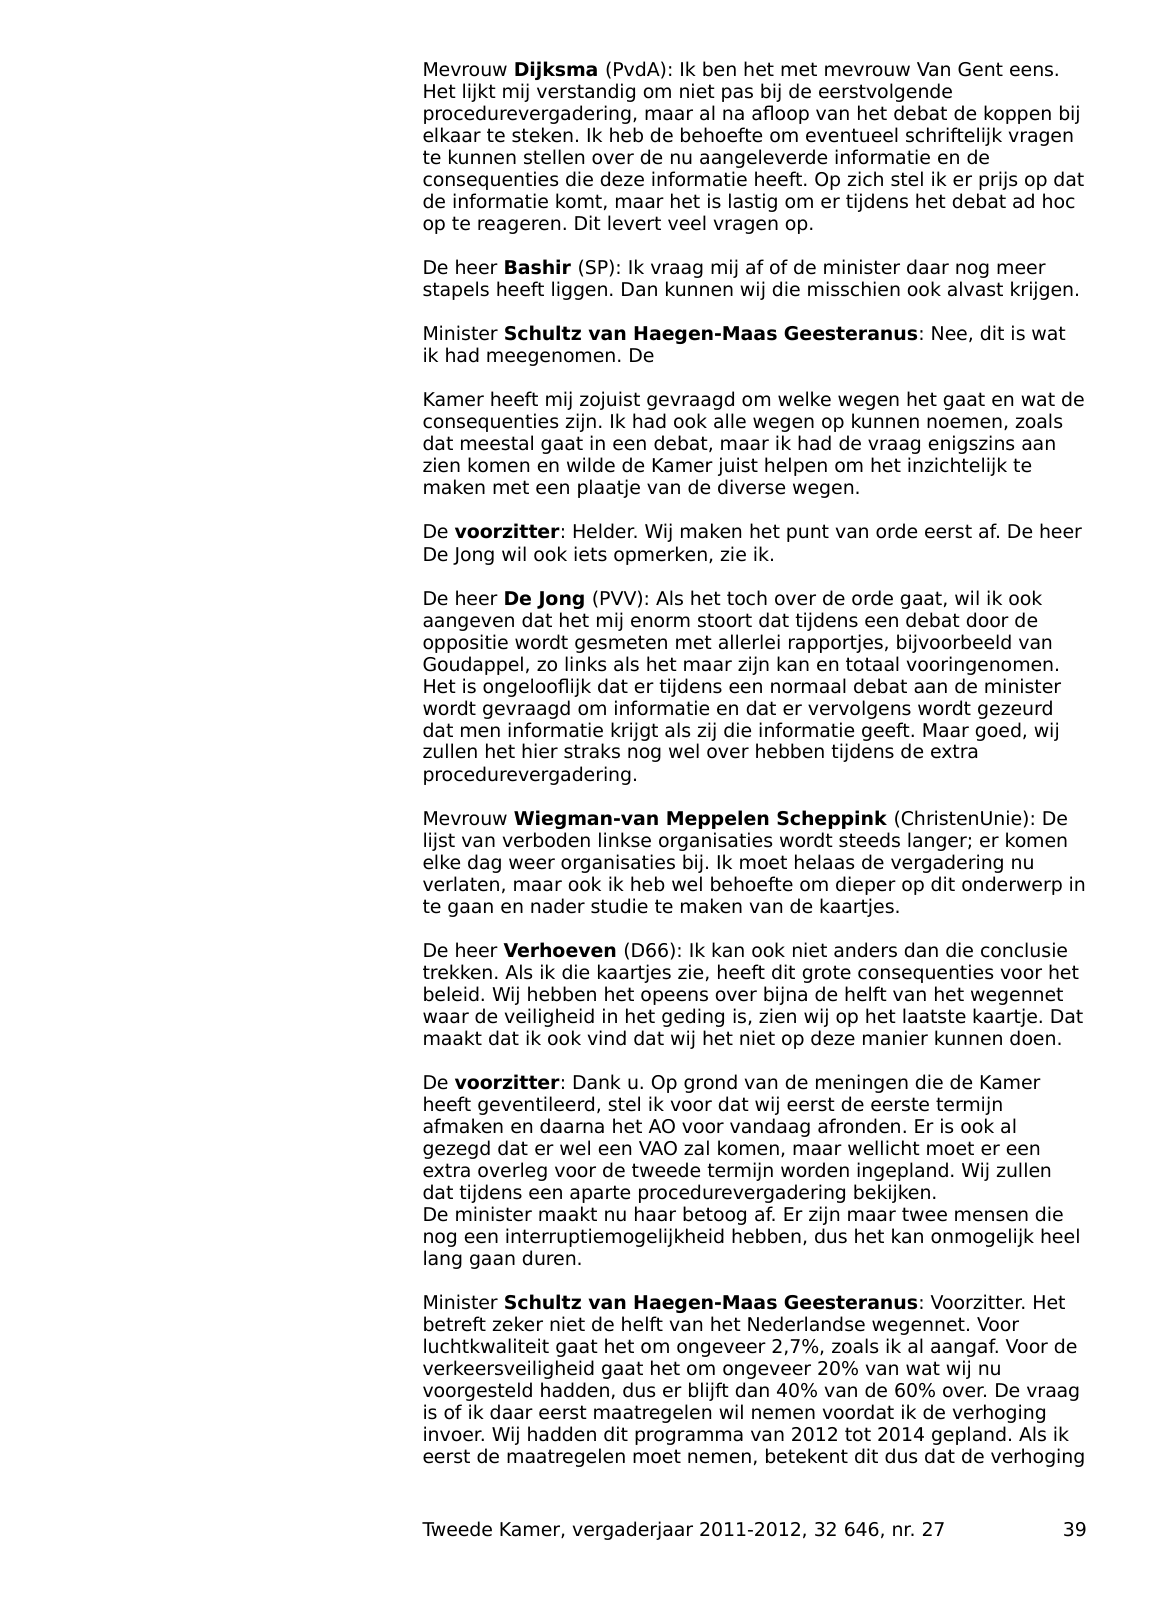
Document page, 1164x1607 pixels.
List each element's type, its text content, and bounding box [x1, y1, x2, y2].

text De minister maakt nu haar betoog af. Er zijn maar twee mensen die nog een interruptiemogelijkheid hebben, dus het kan onmogelijk heel lang gaan duren. [422, 1204, 1087, 1269]
text De heer Bashir (SP): Ik vraag mij af of de minister daar nog meer stapels heeft liggen. Dan kunnen wij die misschien ook alvast krijgen. [422, 257, 1087, 301]
text Minister Schultz van Haegen-Maas Geesteranus: Voorzitter. Het betreft zeker niet de helft van het Nederlandse wegennet. Voor luchtkwaliteit gaat het om ongeveer 2,7%, zoals ik al aangaf. Voor de verkeersveiligheid gaat het om ongeveer 20% van wat wij nu voorgesteld hadden, dus er blijft dan 40% van de 60% over. De vraag is of ik daar eerst maatregelen wil nemen voordat ik de verhoging invoer. Wij hadden dit programma van 2012 tot 2014 gepland. Als ik eerst de maatregelen moet nemen, betekent dit dus dat de verhoging [422, 1292, 1087, 1468]
text Mevrouw Dijksma (PvdA): Ik ben het met mevrouw Van Gent eens. Het lijkt mij verstandig om niet pas bij de eerstvolgende procedurevergadering, maar al na afloop van het debat de koppen bij elkaar te steken. Ik heb de behoefte om eventueel schriftelijk vragen te kunnen stellen over de nu aangeleverde informatie en de consequenties die deze informatie heeft. Op zich stel ik er prijs op dat de informatie komt, maar het is lastig om er tijdens het debat ad hoc op te reageren. Dit levert veel vragen op. [422, 59, 1087, 235]
text De voorzitter: Helder. Wij maken het punt van orde eerst af. De heer De Jong wil ook iets opmerken, zie ik. [422, 521, 1087, 565]
text Mevrouw Wiegman-van Meppelen Scheppink (ChristenUnie): De lijst van verboden linkse organisaties wordt steeds langer; er komen elke dag weer organisaties bij. Ik moet helaas de vergadering nu verlaten, maar ook ik heb wel behoefte om dieper op dit onderwerp in te gaan en nader studie te maken van de kaartjes. [422, 808, 1087, 917]
text De heer De Jong (PVV): Als het toch over de orde gaat, wil ik ook aangeven dat het mij enorm stoort dat tijdens een debat door de oppositie wordt gesmeten met allerlei rapportjes, bijvoorbeeld van Goudappel, zo links als het maar zijn kan en totaal vooringenomen. Het is ongelooflijk dat er tijdens een normaal debat aan de minister wordt gevraagd om informatie en dat er vervolgens wordt gezeurd dat men informatie krijgt als zij die informatie geeft. Maar goed, wij zullen het hier straks nog wel over hebben tijdens de extra procedurevergadering. [422, 588, 1087, 785]
text Kamer heeft mij zojuist gevraagd om welke wegen het gaat en wat de consequenties zijn. Ik had ook alle wegen op kunnen noemen, zoals dat meestal gaat in een debat, maar ik had de vraag enigszins aan zien komen en wilde de Kamer juist helpen om het inzichtelijk te maken met een plaatje van de diverse wegen. [422, 389, 1087, 499]
text Minister Schultz van Haegen-Maas Geesteranus: Nee, dit is wat ik had meegenomen. De [422, 323, 1087, 367]
text De heer Verhoeven (D66): Ik kan ook niet anders dan die conclusie trekken. Als ik die kaartjes zie, heeft dit grote consequenties voor het beleid. Wij hebben het opeens over bijna de helft van het wegennet waar de veiligheid in het geding is, zien wij op het laatste kaartje. Dat maakt dat ik ook vind dat wij het niet op deze manier kunnen doen. [422, 940, 1087, 1049]
text De voorzitter: Dank u. Op grond van de meningen die de Kamer heeft geventileerd, stel ik voor dat wij eerst de eerste termijn afmaken en daarna het AO voor vandaag afronden. Er is ook al gezegd dat er wel een VAO zal komen, maar wellicht moet er een extra overleg voor de tweede termijn worden ingepland. Wij zullen dat tijdens een aparte procedurevergadering bekijken. [422, 1072, 1087, 1204]
